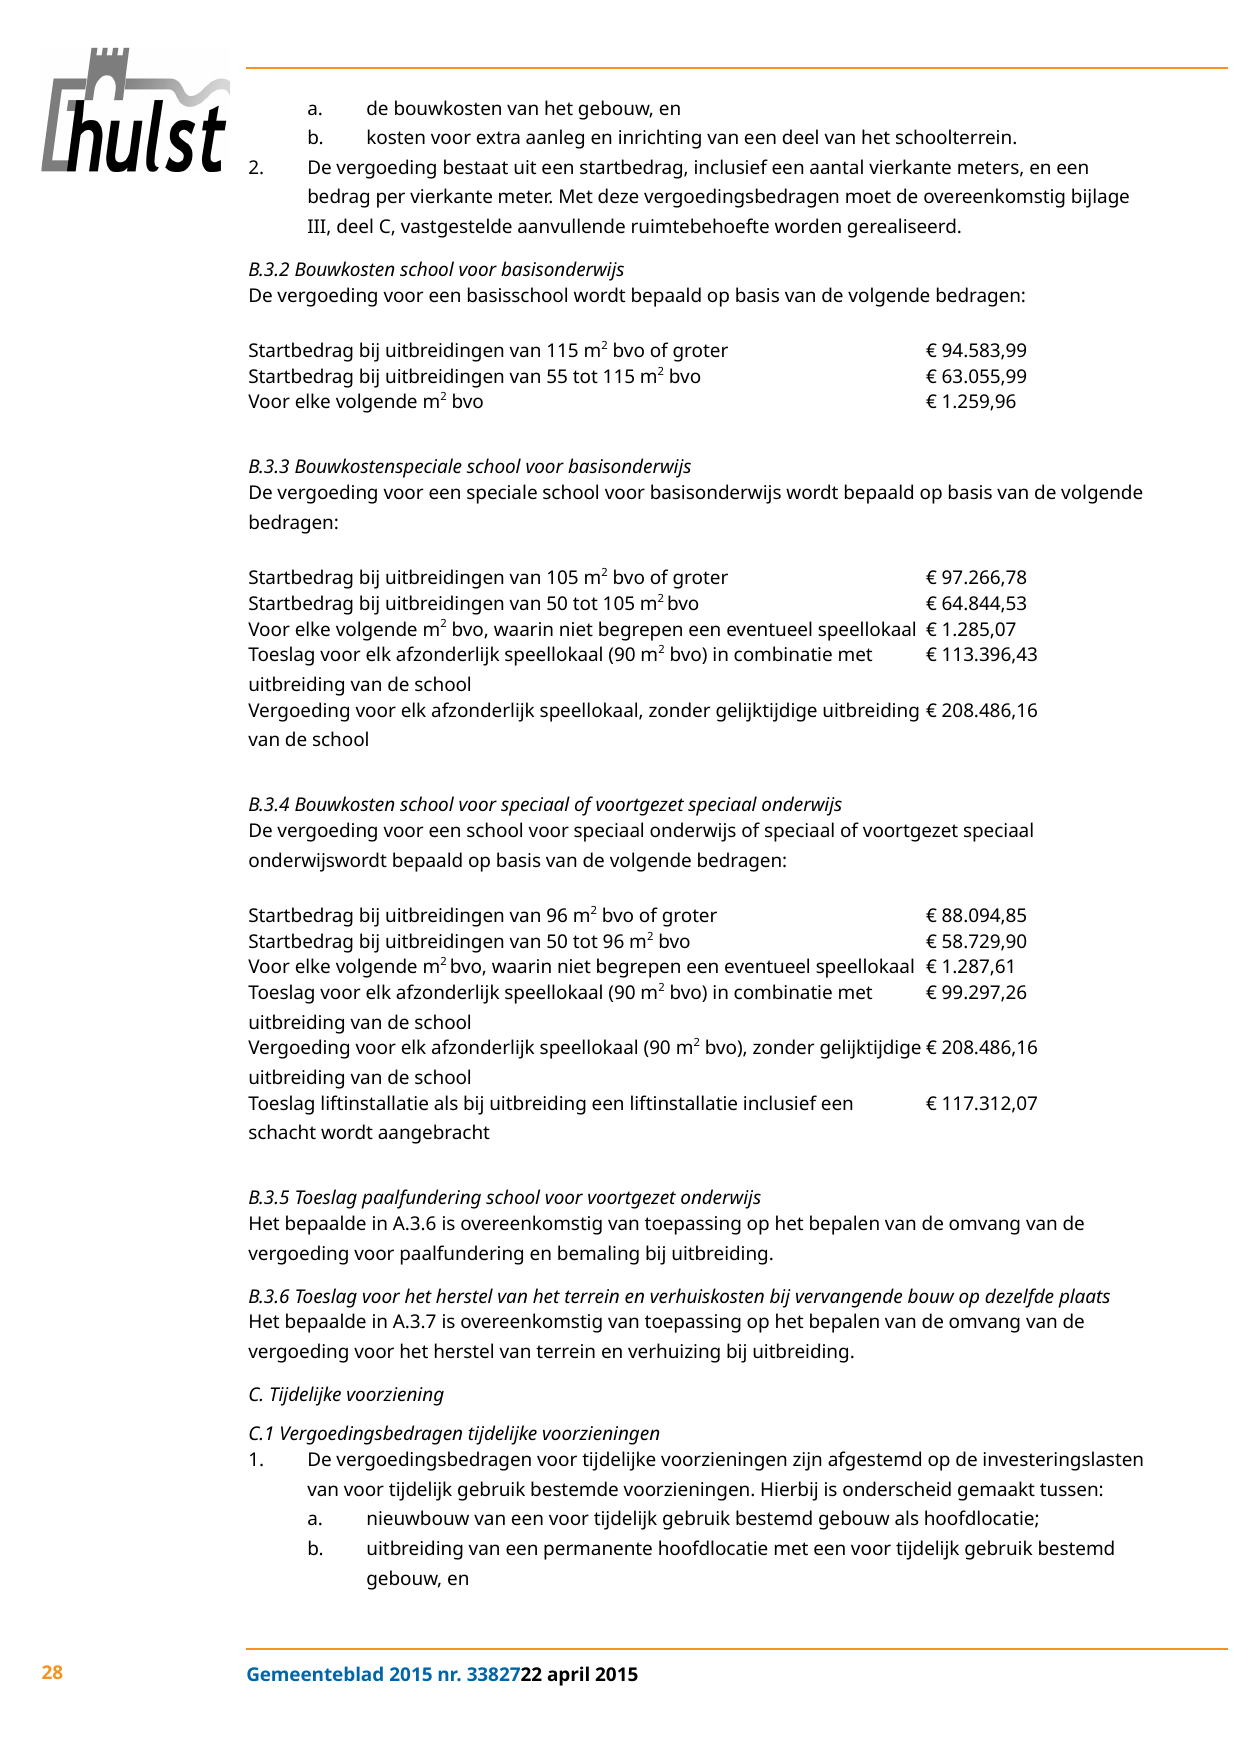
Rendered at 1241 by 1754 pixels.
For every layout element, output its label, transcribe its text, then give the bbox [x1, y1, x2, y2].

text C.1 Vergoedingsbedragen tijdelijke voorzieningen [248, 1421, 1152, 1446]
table_cell Voor elke volgende m2 bvo, waarin niet begrepen een eventueel speellokaal [248, 954, 926, 979]
list De vergoedingsbedragen voor tijdelijke voorzieningen zijn afgestemd op de investeringslasten van voor tijdelijk gebruik bestemde voorzieningen. Hierbij is onderscheid gemaakt tussen: [248, 1446, 1152, 1502]
table_cell € 64.844,53 [926, 590, 1152, 616]
text C. Tijdelijke voorziening [248, 1381, 1152, 1407]
text De vergoeding voor een speciale school voor basisonderwijs wordt bepaald op basis van de volgende bedragen: [248, 479, 1152, 535]
text Het bepaalde in A.3.7 is overeenkomstig van toepassing op het bepalen van de omvang van de vergoeding voor het herstel van terrein en verhuizing bij uitbreiding. [248, 1309, 1152, 1364]
text B.3.2 Bouwkosten school voor basisonderwijs [248, 256, 1152, 282]
list De vergoeding bestaat uit een startbedrag, inclusief een aantal vierkante meters, en een bedrag per vierkante meter. Met deze vergoedingsbedragen moet de overeenkomstig bijlage III, deel C, vastgestelde aanvullende ruimtebehoefte worden gerealiseerd. [248, 154, 1152, 239]
list kosten voor extra aanleg en inrichting van een deel van het schoolterrein. [307, 124, 1152, 150]
table_cell € 208.486,16 [926, 1035, 1152, 1090]
table_header Startbedrag bij uitbreidingen van 105 m2 bvo of groter [248, 564, 926, 590]
text B.3.4 Bouwkosten school voor speciaal of voortgezet speciaal onderwijs [248, 791, 1152, 817]
table_cell Toeslag liftinstallatie als bij uitbreiding een liftinstallatie inclusief een schacht wordt aangebracht [248, 1090, 926, 1145]
table_cell € 1.259,96 [926, 389, 1152, 414]
list de bouwkosten van het gebouw, en [307, 95, 1152, 121]
table_cell € 1.287,61 [926, 954, 1152, 979]
table_cell € 58.729,90 [926, 928, 1152, 953]
text B.3.3 Bouwkostenspeciale school voor basisonderwijs [248, 454, 1152, 479]
table_cell Startbedrag bij uitbreidingen van 55 tot 115 m2 bvo [248, 363, 926, 389]
table_cell € 208.486,16 [926, 697, 1152, 752]
table_cell Toeslag voor elk afzonderlijk speellokaal (90 m2 bvo) in combinatie met uitbreiding van de school [248, 979, 926, 1034]
text De vergoeding voor een basisschool wordt bepaald op basis van de volgende bedragen: [248, 282, 1152, 308]
text Het bepaalde in A.3.6 is overeenkomstig van toepassing op het bepalen van de omvang van de vergoeding voor paalfundering en bemaling bij uitbreiding. [248, 1210, 1152, 1266]
table_cell Startbedrag bij uitbreidingen van 50 tot 96 m2 bvo [248, 928, 926, 953]
table_cell Voor elke volgende m2 bvo, waarin niet begrepen een eventueel speellokaal [248, 616, 926, 642]
table_header Startbedrag bij uitbreidingen van 115 m2 bvo of groter [248, 337, 926, 363]
list uitbreiding van een permanente hoofdlocatie met een voor tijdelijk gebruik bestemd gebouw, en [307, 1535, 1152, 1590]
table_cell € 113.396,43 [926, 642, 1152, 697]
picture [41, 47, 231, 172]
table_cell € 63.055,99 [926, 363, 1152, 389]
text De vergoeding voor een school voor speciaal onderwijs of speciaal of voortgezet speciaal onderwijswordt bepaald op basis van de volgende bedragen: [248, 817, 1152, 872]
text B.3.6 Toeslag voor het herstel van het terrein en verhuiskosten bij vervangende bouw op dezelfde plaats [248, 1283, 1152, 1309]
table_cell Voor elke volgende m2 bvo [248, 389, 926, 414]
table_cell Startbedrag bij uitbreidingen van 50 tot 105 m2 bvo [248, 590, 926, 616]
table_header € 88.094,85 [926, 902, 1152, 928]
table_cell Toeslag voor elk afzonderlijk speellokaal (90 m2 bvo) in combinatie met uitbreiding van de school [248, 642, 926, 697]
table_cell Vergoeding voor elk afzonderlijk speellokaal, zonder gelijktijdige uitbreiding van de school [248, 697, 926, 752]
table_cell € 99.297,26 [926, 979, 1152, 1034]
table_header Startbedrag bij uitbreidingen van 96 m2 bvo of groter [248, 902, 926, 928]
table_cell Vergoeding voor elk afzonderlijk speellokaal (90 m2 bvo), zonder gelijktijdige uitbreiding van de school [248, 1035, 926, 1090]
list nieuwbouw van een voor tijdelijk gebruik bestemd gebouw als hoofdlocatie; [307, 1506, 1152, 1531]
table_header € 97.266,78 [926, 564, 1152, 590]
table_cell € 1.285,07 [926, 616, 1152, 642]
text B.3.5 Toeslag paalfundering school voor voortgezet onderwijs [248, 1184, 1152, 1210]
table_cell € 117.312,07 [926, 1090, 1152, 1145]
table_header € 94.583,99 [926, 337, 1152, 363]
